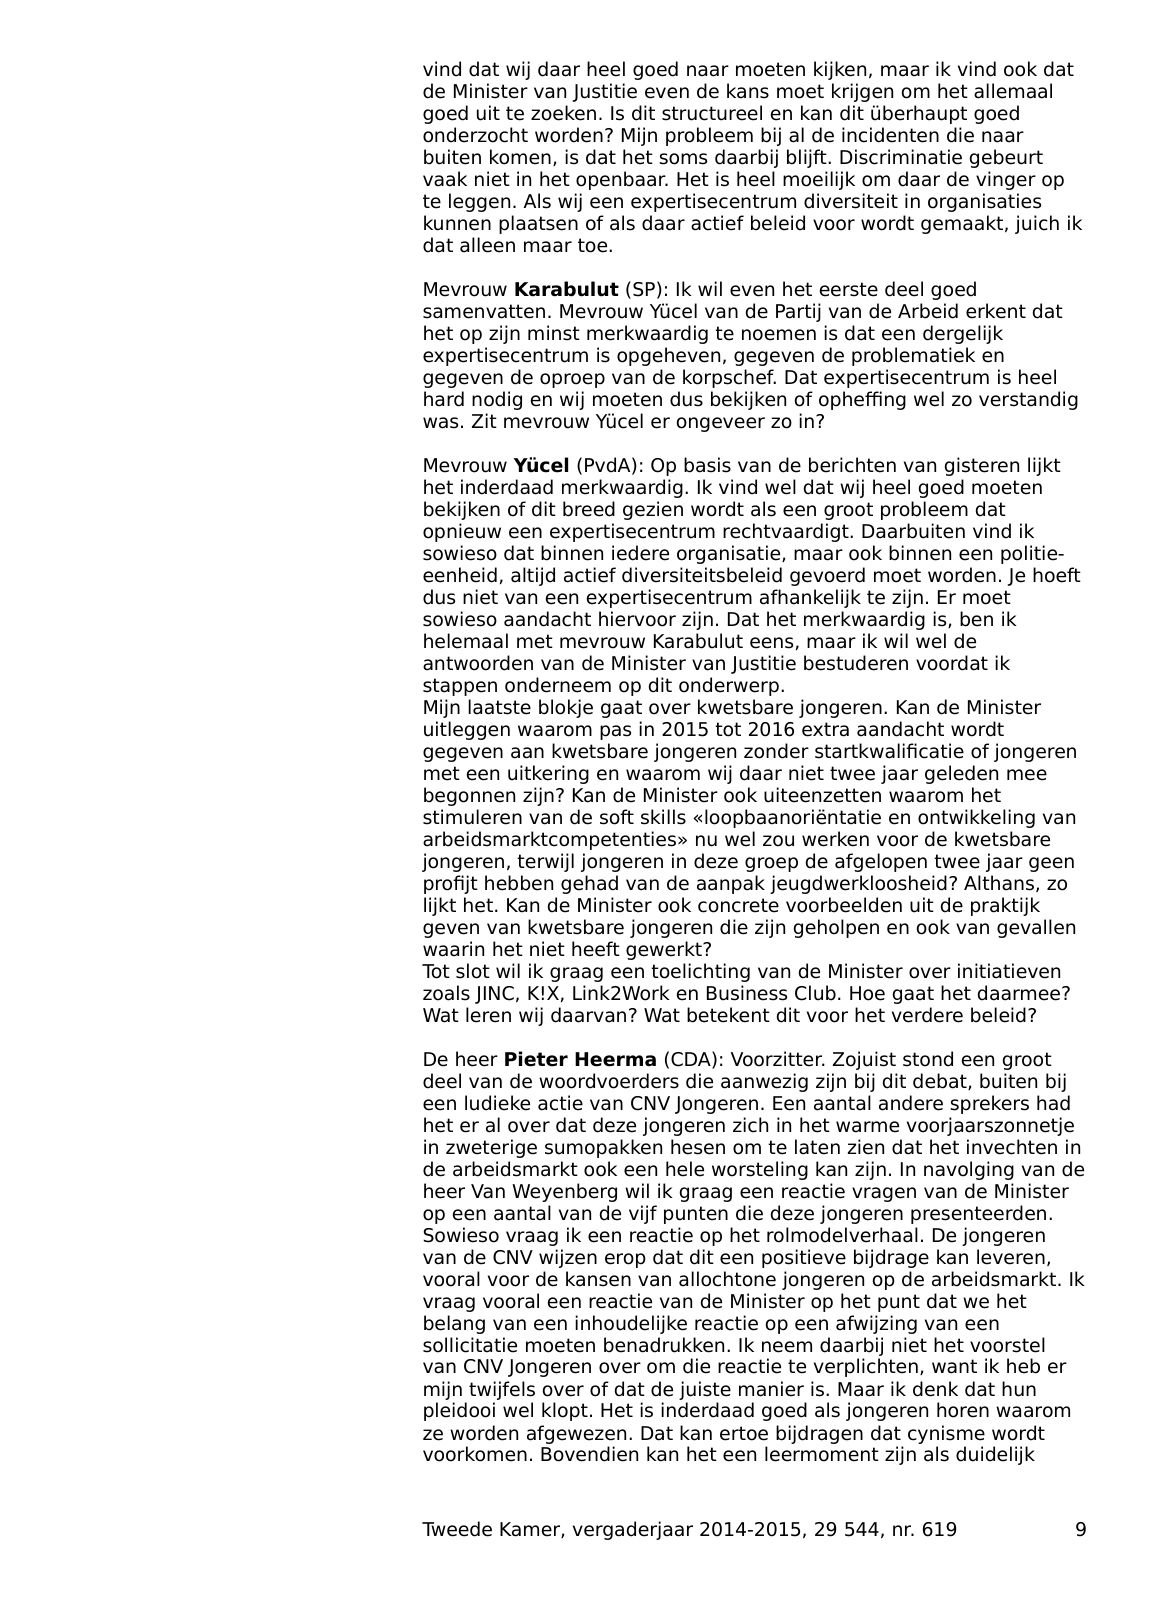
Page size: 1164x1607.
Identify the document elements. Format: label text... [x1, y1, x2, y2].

text vind dat wij daar heel goed naar moeten kijken, maar ik vind ook dat de Minister van Justitie even de kans moet krijgen om het allemaal goed uit te zoeken. Is dit structureel en kan dit überhaupt goed onderzocht worden? Mijn probleem bij al de incidenten die naar buiten komen, is dat het soms daarbij blijft. Discriminatie gebeurt vaak niet in het openbaar. Het is heel moeilijk om daar de vinger op te leggen. Als wij een expertisecentrum diversiteit in organisaties kunnen plaatsen of als daar actief beleid voor wordt gemaakt, juich ik dat alleen maar toe. [422, 59, 1087, 257]
text Mevrouw Karabulut (SP): Ik wil even het eerste deel goed samenvatten. Mevrouw Yücel van de Partij van de Arbeid erkent dat het op zijn minst merkwaardig te noemen is dat een dergelijk expertisecentrum is opgeheven, gegeven de problematiek en gegeven de oproep van de korpschef. Dat expertisecentrum is heel hard nodig en wij moeten dus bekijken of opheffing wel zo verstandig was. Zit mevrouw Yücel er ongeveer zo in? [422, 279, 1087, 433]
text Tot slot wil ik graag een toelichting van de Minister over initiatieven zoals JINC, K!X, Link2Work en Business Club. Hoe gaat het daarmee? Wat leren wij daarvan? Wat betekent dit voor het verdere beleid? [422, 961, 1087, 1027]
text De heer Pieter Heerma (CDA): Voorzitter. Zojuist stond een groot deel van de woordvoerders die aanwezig zijn bij dit debat, buiten bij een ludieke actie van CNV Jongeren. Een aantal andere sprekers had het er al over dat deze jongeren zich in het warme voorjaarszonnetje in zweterige sumopakken hesen om te laten zien dat het invechten in de arbeidsmarkt ook een hele worsteling kan zijn. In navolging van de heer Van Weyenberg wil ik graag een reactie vragen van de Minister op een aantal van de vijf punten die deze jongeren presenteerden. Sowieso vraag ik een reactie op het rolmodelverhaal. De jongeren van de CNV wijzen erop dat dit een positieve bijdrage kan leveren, vooral voor de kansen van allochtone jongeren op de arbeidsmarkt. Ik vraag vooral een reactie van de Minister op het punt dat we het belang van een inhoudelijke reactie op een afwijzing van een sollicitatie moeten benadrukken. Ik neem daarbij niet het voorstel van CNV Jongeren over om die reactie te verplichten, want ik heb er mijn twijfels over of dat de juiste manier is. Maar ik denk dat hun pleidooi wel klopt. Het is inderdaad goed als jongeren horen waarom ze worden afgewezen. Dat kan ertoe bijdragen dat cynisme wordt voorkomen. Bovendien kan het een leermoment zijn als duidelijk [422, 1049, 1087, 1466]
text Mevrouw Yücel (PvdA): Op basis van de berichten van gisteren lijkt het inderdaad merkwaardig. Ik vind wel dat wij heel goed moeten bekijken of dit breed gezien wordt als een groot probleem dat opnieuw een expertisecentrum rechtvaardigt. Daarbuiten vind ik sowieso dat binnen iedere organisatie, maar ook binnen een politie-eenheid, altijd actief diversiteitsbeleid gevoerd moet worden. Je hoeft dus niet van een expertisecentrum afhankelijk te zijn. Er moet sowieso aandacht hiervoor zijn. Dat het merkwaardig is, ben ik helemaal met mevrouw Karabulut eens, maar ik wil wel de antwoorden van de Minister van Justitie bestuderen voordat ik stappen onderneem op dit onderwerp. [422, 455, 1087, 697]
text Mijn laatste blokje gaat over kwetsbare jongeren. Kan de Minister uitleggen waarom pas in 2015 tot 2016 extra aandacht wordt gegeven aan kwetsbare jongeren zonder startkwalificatie of jongeren met een uitkering en waarom wij daar niet twee jaar geleden mee begonnen zijn? Kan de Minister ook uiteenzetten waarom het stimuleren van de soft skills «loopbaanoriëntatie en ontwikkeling van arbeidsmarktcompetenties» nu wel zou werken voor de kwetsbare jongeren, terwijl jongeren in deze groep de afgelopen twee jaar geen profijt hebben gehad van de aanpak jeugdwerkloosheid? Althans, zo lijkt het. Kan de Minister ook concrete voorbeelden uit de praktijk geven van kwetsbare jongeren die zijn geholpen en ook van gevallen waarin het niet heeft gewerkt? [422, 697, 1087, 961]
